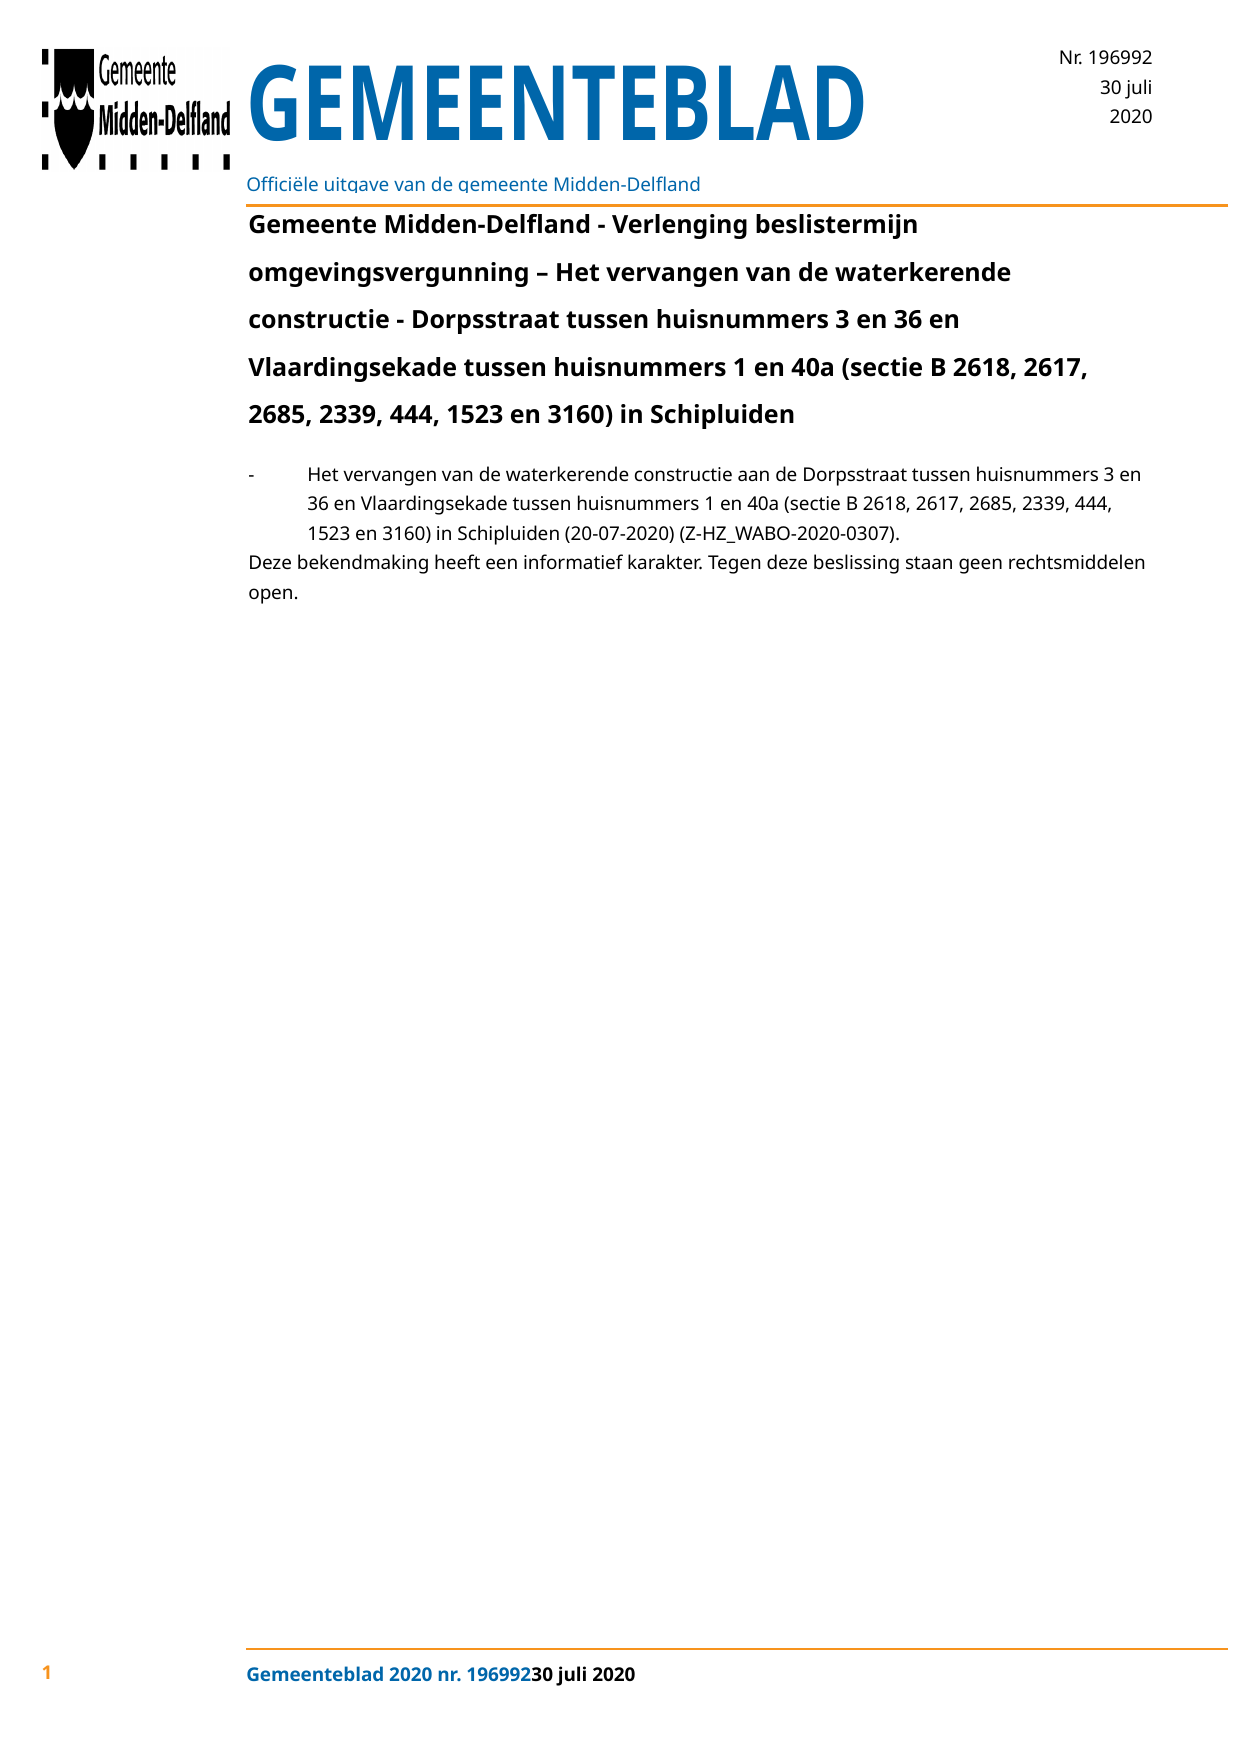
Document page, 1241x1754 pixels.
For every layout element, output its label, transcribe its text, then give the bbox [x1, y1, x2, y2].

list Het vervangen van de waterkerende constructie aan de Dorpsstraat tussen huisnummers 3 en 36 en Vlaardingsekade tussen huisnummers 1 en 40a (sectie B 2618, 2617, 2685, 2339, 444, 1523 en 3160) in Schipluiden (20-07-2020) (Z-HZ_WABO-2020-0307). [248, 461, 1152, 546]
text Gemeente Midden-Delfland - Verlenging beslistermijn omgevingsvergunning – Het vervangen van de waterkerende constructie - Dorpsstraat tussen huisnummers 3 en 36 en Vlaardingsekade tussen huisnummers 1 en 40a (sectie B 2618, 2617, 2685, 2339, 444, 1523 en 3160) in Schipluiden [248, 207, 1152, 431]
text Deze bekendmaking heeft een informatief karakter. Tegen deze beslissing staan geen rechtsmiddelen open. [248, 549, 1152, 605]
picture [41, 47, 231, 172]
